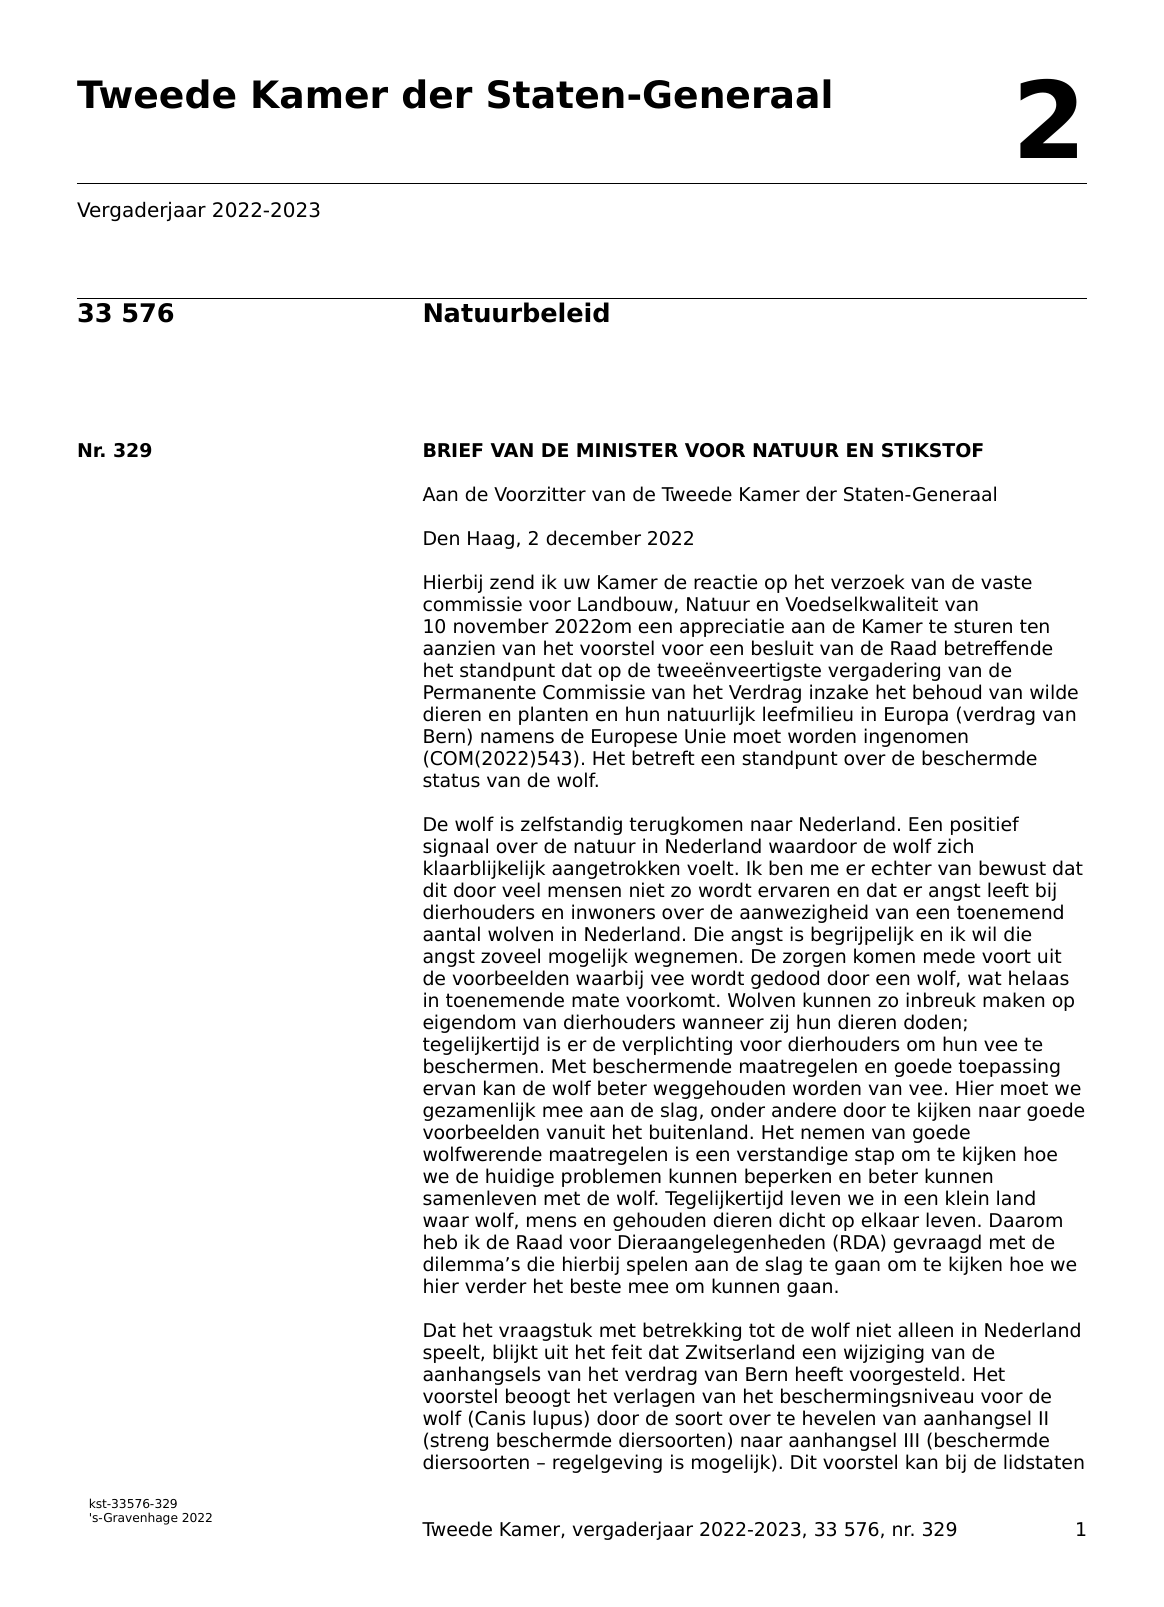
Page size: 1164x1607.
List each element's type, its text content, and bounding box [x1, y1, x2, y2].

text De wolf is zelfstandig terugkomen naar Nederland. Een positief signaal over de natuur in Nederland waardoor de wolf zich klaarblijkelijk aangetrokken voelt. Ik ben me er echter van bewust dat dit door veel mensen niet zo wordt ervaren en dat er angst leeft bij dierhouders en inwoners over de aanwezigheid van een toenemend aantal wolven in Nederland. Die angst is begrijpelijk en ik wil die angst zoveel mogelijk wegnemen. De zorgen komen mede voort uit de voorbeelden waarbij vee wordt gedood door een wolf, wat helaas in toenemende mate voorkomt. Wolven kunnen zo inbreuk maken op eigendom van dierhouders wanneer zij hun dieren doden; tegelijkertijd is er de verplichting voor dierhouders om hun vee te beschermen. Met beschermende maatregelen en goede toepassing ervan kan de wolf beter weggehouden worden van vee. Hier moet we gezamenlijk mee aan de slag, onder andere door te kijken naar goede voorbeelden vanuit het buitenland. Het nemen van goede wolfwerende maatregelen is een verstandige stap om te kijken hoe we de huidige problemen kunnen beperken en beter kunnen samenleven met de wolf. Tegelijkertijd leven we in een klein land waar wolf, mens en gehouden dieren dicht op elkaar leven. Daarom heb ik de Raad voor Dieraangelegenheden (RDA) gevraagd met de dilemma’s die hierbij spelen aan de slag te gaan om te kijken hoe we hier verder het beste mee om kunnen gaan. [422, 814, 1087, 1298]
subtitle Nr. 329 BRIEF VAN DE MINISTER VOOR NATUUR EN STIKSTOF [77, 440, 1087, 462]
text kst-33576-329 [88, 1497, 323, 1511]
table_cell Vergaderjaar 2022-2023 [77, 184, 1087, 298]
text Dat het vraagstuk met betrekking tot de wolf niet alleen in Nederland speelt, blijkt uit het feit dat Zwitserland een wijziging van de aanhangsels van het verdrag van Bern heeft voorgesteld. Het voorstel beoogt het verlagen van het beschermingsniveau voor de wolf (Canis lupus) door de soort over te hevelen van aanhangsel II (streng beschermde diersoorten) naar aanhangsel III (beschermde diersoorten – regelgeving is mogelijk). Dit voorstel kan bij de lidstaten [422, 1320, 1087, 1474]
text Hierbij zend ik uw Kamer de reactie op het verzoek van de vaste commissie voor Landbouw, Natuur en Voedselkwaliteit van 10 november 2022om een appreciatie aan de Kamer te sturen ten aanzien van het voorstel voor een besluit van de Raad betreffende het standpunt dat op de tweeënveertigste vergadering van de Permanente Commissie van het Verdrag inzake het behoud van wilde dieren en planten en hun natuurlijk leefmilieu in Europa (verdrag van Bern) namens de Europese Unie moet worden ingenomen (COM(2022)543). Het betreft een standpunt over de beschermde status van de wolf. [422, 572, 1087, 792]
table_header 2 [886, 59, 1087, 183]
text Aan de Voorzitter van de Tweede Kamer der Staten-Generaal [422, 484, 1087, 506]
subtitle 33 576 Natuurbeleid [77, 299, 1087, 329]
text Den Haag, 2 december 2022 [422, 528, 1087, 550]
text 's-Gravenhage 2022 [88, 1511, 323, 1525]
table_header Tweede Kamer der Staten-Generaal [77, 59, 886, 183]
